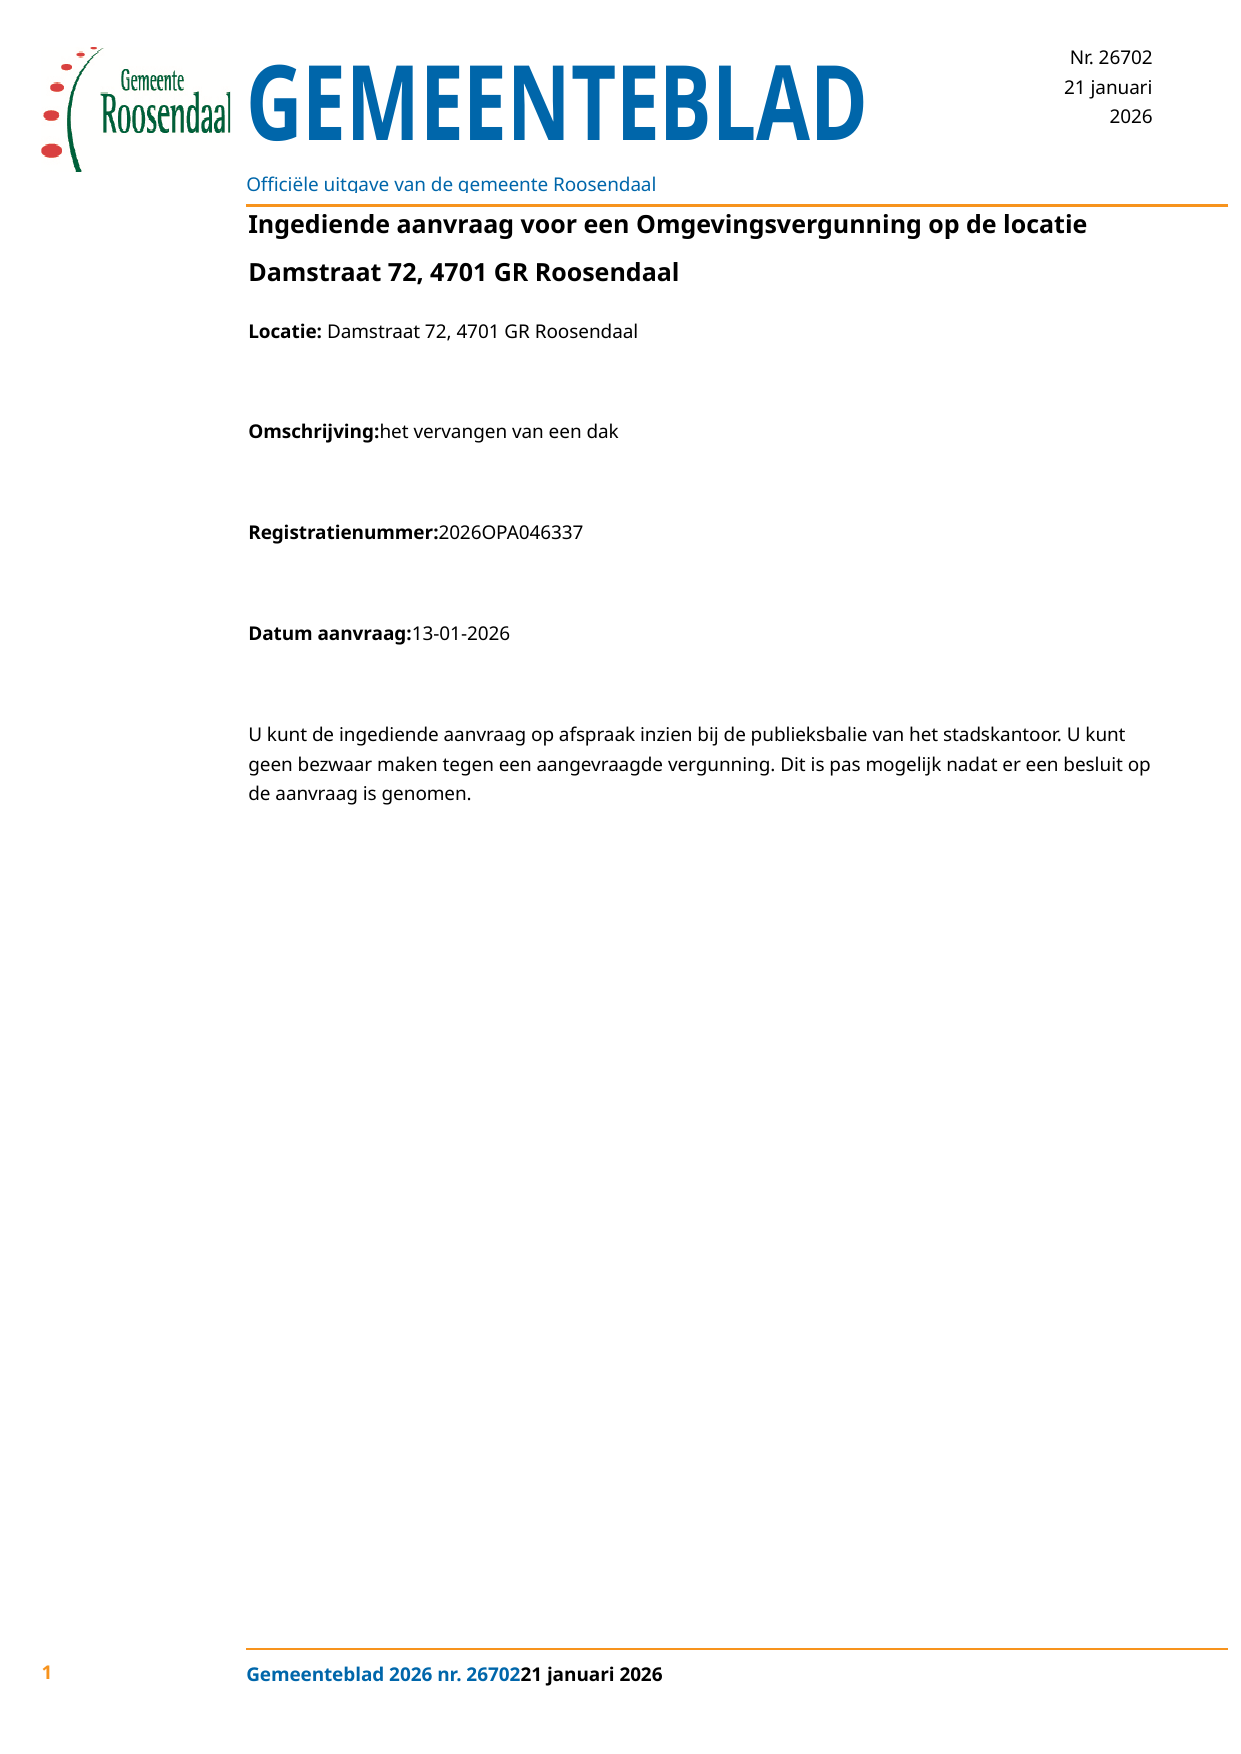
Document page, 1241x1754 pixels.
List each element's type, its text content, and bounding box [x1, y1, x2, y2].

text Datum aanvraag:13-01-2026 [248, 620, 1152, 646]
text Omschrijving:het vervangen van een dak [248, 419, 1152, 444]
text U kunt de ingediende aanvraag op afspraak inzien bij de publieksbalie van het stadskantoor. U kunt geen bezwaar maken tegen een aangevraagde vergunning. Dit is pas mogelijk nadat er een besluit op de aanvraag is genomen. [248, 721, 1152, 806]
text Locatie: Damstraat 72, 4701 GR Roosendaal [248, 318, 1152, 344]
text Registratienummer:2026OPA046337 [248, 519, 1152, 545]
picture [41, 47, 231, 172]
text Ingediende aanvraag voor een Omgevingsvergunning op de locatie Damstraat 72, 4701 GR Roosendaal [248, 207, 1152, 288]
